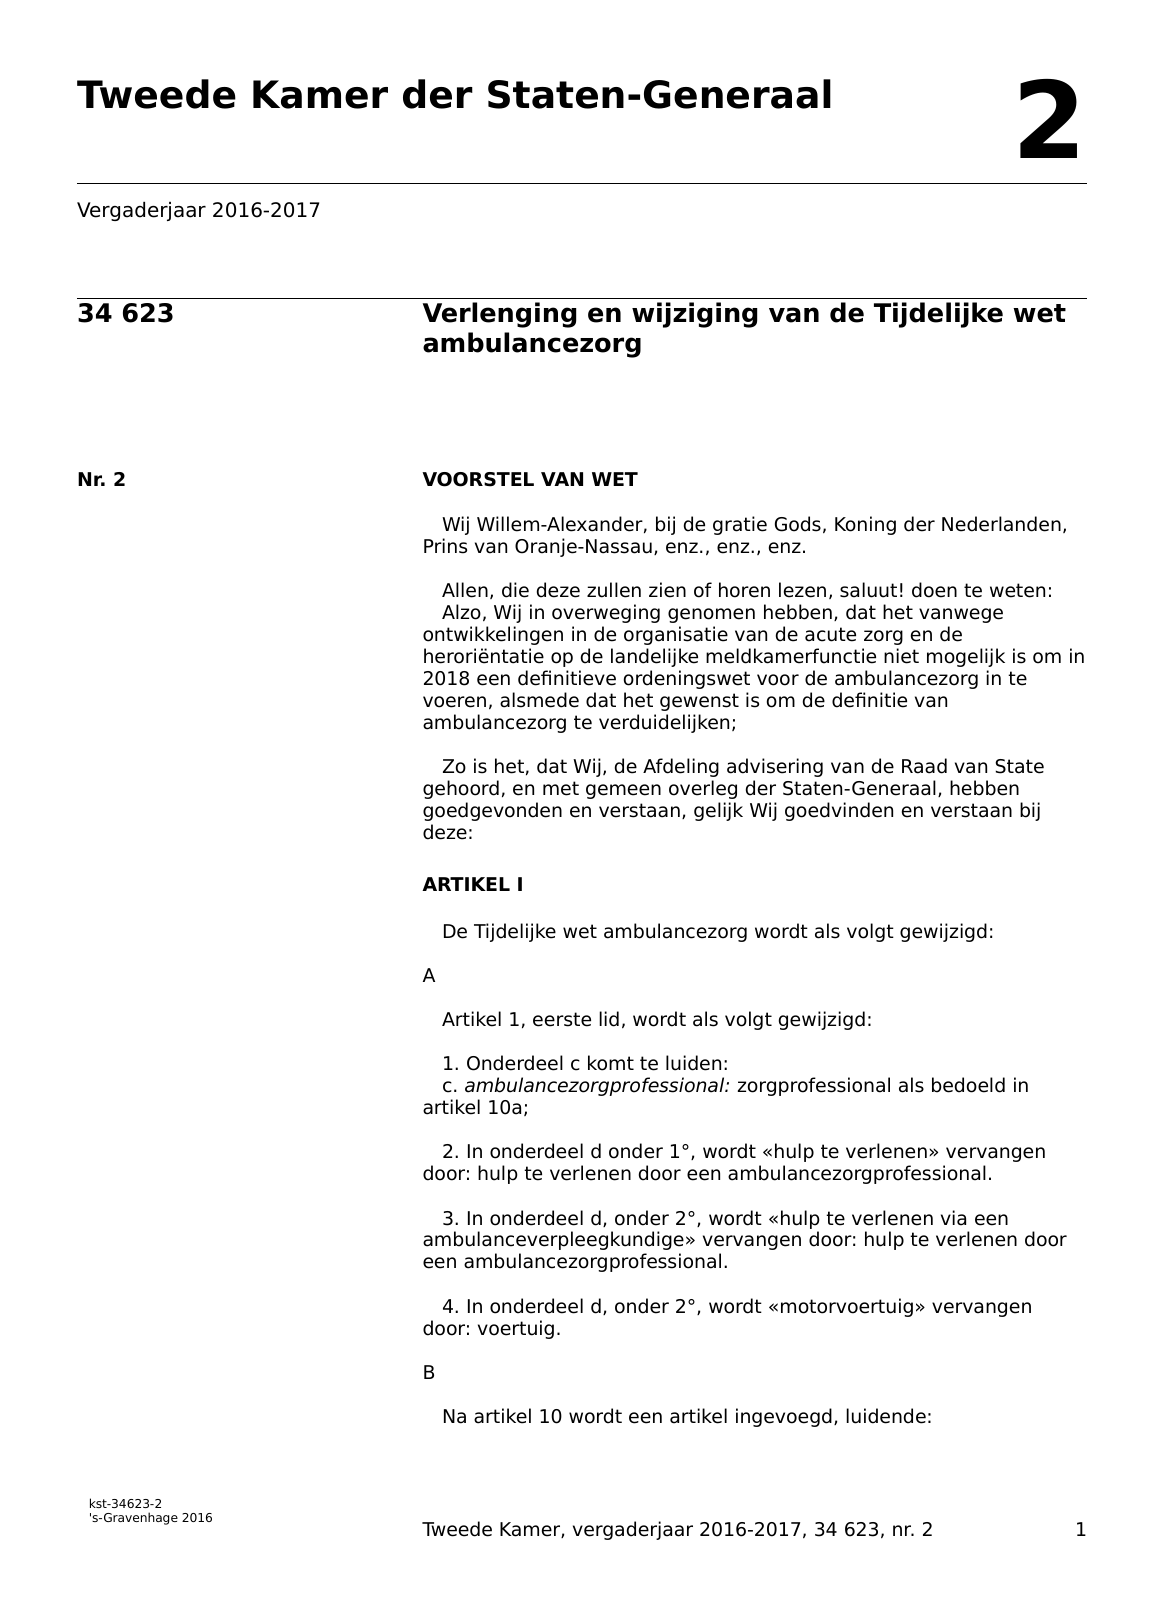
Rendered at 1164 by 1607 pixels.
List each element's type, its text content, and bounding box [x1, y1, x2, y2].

text c. ambulancezorgprofessional: zorgprofessional als bedoeld in artikel 10a; [422, 1075, 1087, 1119]
text Wij Willem-Alexander, bij de gratie Gods, Koning der Nederlanden, Prins van Oranje-Nassau, enz., enz., enz. [422, 513, 1087, 557]
subtitle Nr. 2 VOORSTEL VAN WET [77, 469, 1087, 491]
text 's-Gravenhage 2016 [88, 1511, 323, 1525]
subtitle 34 623 Verlenging en wijziging van de Tijdelijke wet ambulancezorg [77, 299, 1087, 358]
text 4. In onderdeel d, onder 2°, wordt «motorvoertuig» vervangen door: voertuig. [422, 1296, 1087, 1339]
text De Tijdelijke wet ambulancezorg wordt als volgt gewijzigd: [422, 921, 1087, 943]
text Na artikel 10 wordt een artikel ingevoegd, luidende: [422, 1406, 1087, 1428]
subtitle ARTIKEL I [422, 874, 1087, 896]
text kst-34623-2 [88, 1497, 323, 1511]
text A [422, 965, 1087, 987]
text Alzo, Wij in overweging genomen hebben, dat het vanwege ontwikkelingen in de organisatie van de acute zorg en de heroriëntatie op de landelijke meldkamerfunctie niet mogelijk is om in 2018 een definitieve ordeningswet voor de ambulancezorg in te voeren, alsmede dat het gewenst is om de definitie van ambulancezorg te verduidelijken; [422, 602, 1087, 733]
text Allen, die deze zullen zien of horen lezen, saluut! doen te weten: [422, 580, 1087, 602]
table_header Tweede Kamer der Staten-Generaal [77, 59, 886, 183]
text Zo is het, dat Wij, de Afdeling advisering van de Raad van State gehoord, en met gemeen overleg der Staten-Generaal, hebben goedgevonden en verstaan, gelijk Wij goedvinden en verstaan bij deze: [422, 756, 1087, 844]
text 3. In onderdeel d, onder 2°, wordt «hulp te verlenen via een ambulanceverpleegkundige» vervangen door: hulp te verlenen door een ambulancezorgprofessional. [422, 1207, 1087, 1273]
table_cell Vergaderjaar 2016-2017 [77, 184, 1087, 298]
text B [422, 1362, 1087, 1384]
text 1. Onderdeel c komt te luiden: [422, 1053, 1087, 1075]
text Artikel 1, eerste lid, wordt als volgt gewijzigd: [422, 1009, 1087, 1031]
table_header 2 [886, 59, 1087, 183]
text 2. In onderdeel d onder 1°, wordt «hulp te verlenen» vervangen door: hulp te verlenen door een ambulancezorgprofessional. [422, 1141, 1087, 1185]
